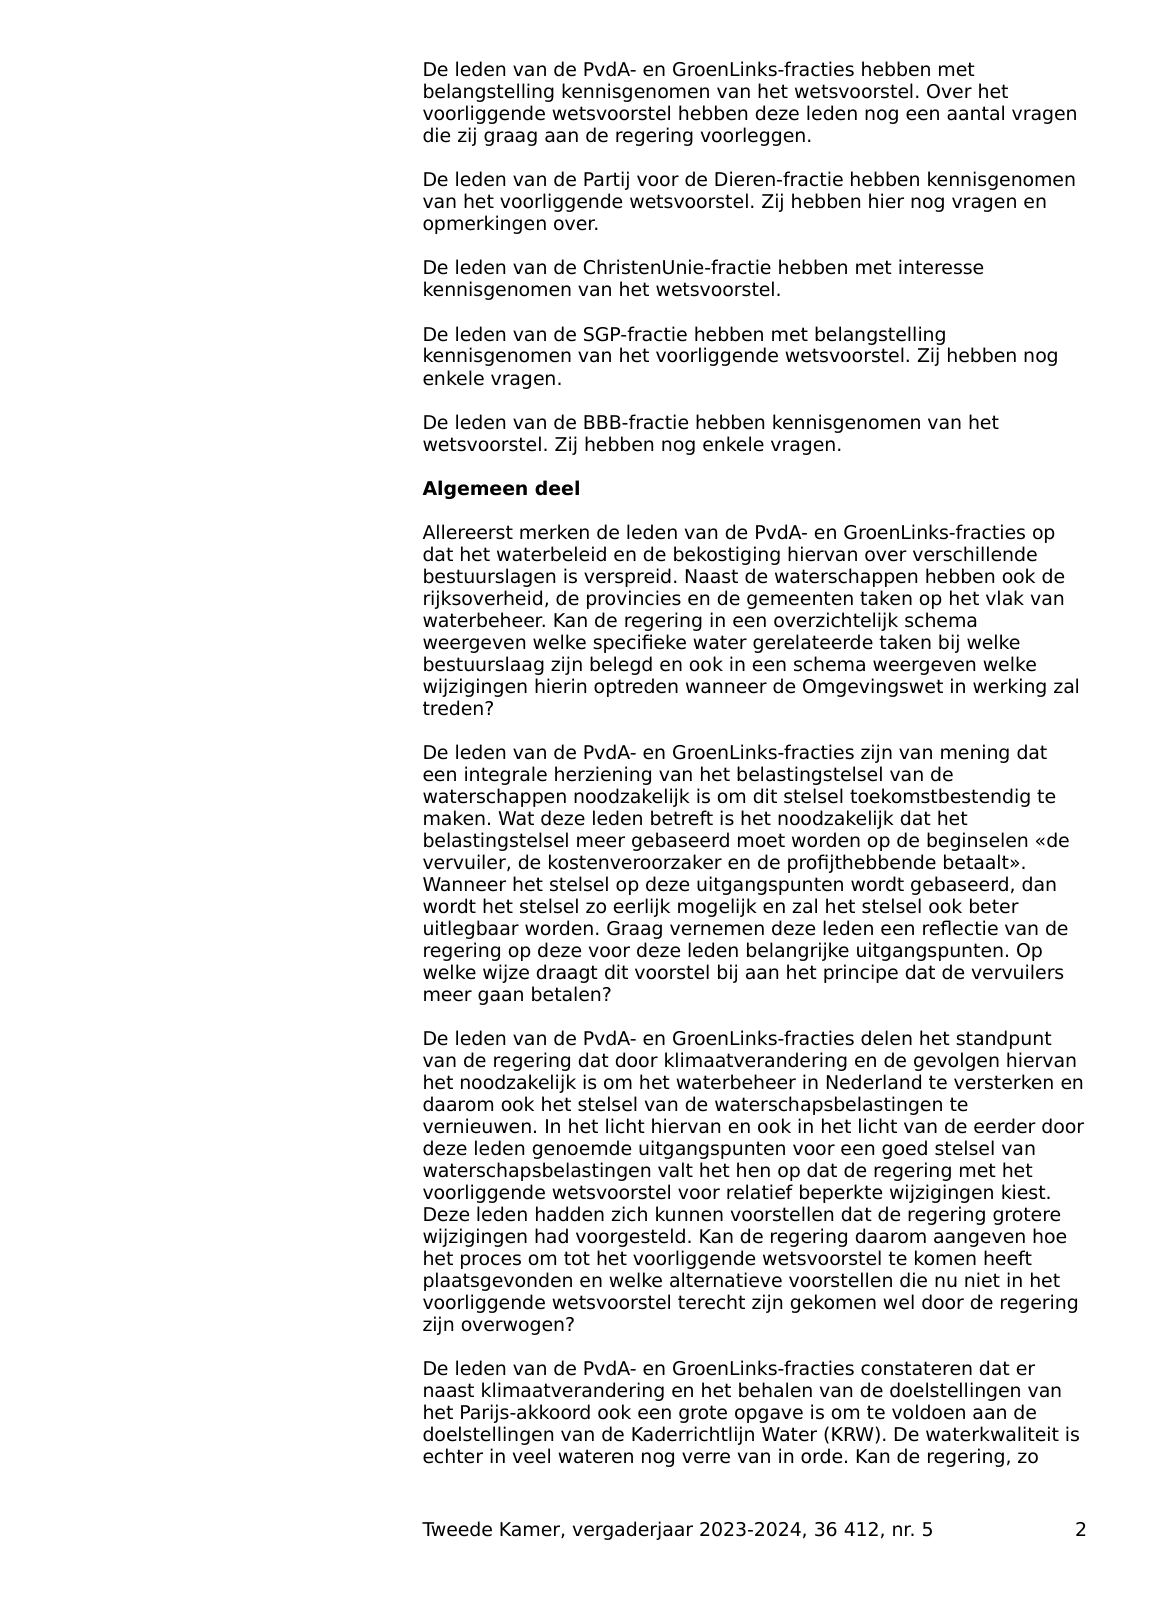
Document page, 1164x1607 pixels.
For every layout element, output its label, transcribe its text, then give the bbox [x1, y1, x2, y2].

text Allereerst merken de leden van de PvdA- en GroenLinks-fracties op dat het waterbeleid en de bekostiging hiervan over verschillende bestuurslagen is verspreid. Naast de waterschappen hebben ook de rijksoverheid, de provincies en de gemeenten taken op het vlak van waterbeheer. Kan de regering in een overzichtelijk schema weergeven welke specifieke water gerelateerde taken bij welke bestuurslaag zijn belegd en ook in een schema weergeven welke wijzigingen hierin optreden wanneer de Omgevingswet in werking zal treden? [422, 522, 1087, 720]
text De leden van de SGP-fractie hebben met belangstelling kennisgenomen van het voorliggende wetsvoorstel. Zij hebben nog enkele vragen. [422, 323, 1087, 389]
text De leden van de PvdA- en GroenLinks-fracties delen het standpunt van de regering dat door klimaatverandering en de gevolgen hiervan het noodzakelijk is om het waterbeheer in Nederland te versterken en daarom ook het stelsel van de waterschapsbelastingen te vernieuwen. In het licht hiervan en ook in het licht van de eerder door deze leden genoemde uitgangspunten voor een goed stelsel van waterschapsbelastingen valt het hen op dat de regering met het voorliggende wetsvoorstel voor relatief beperkte wijzigingen kiest. Deze leden hadden zich kunnen voorstellen dat de regering grotere wijzigingen had voorgesteld. Kan de regering daarom aangeven hoe het proces om tot het voorliggende wetsvoorstel te komen heeft plaatsgevonden en welke alternatieve voorstellen die nu niet in het voorliggende wetsvoorstel terecht zijn gekomen wel door de regering zijn overwogen? [422, 1028, 1087, 1336]
text De leden van de BBB-fractie hebben kennisgenomen van het wetsvoorstel. Zij hebben nog enkele vragen. [422, 412, 1087, 456]
text De leden van de PvdA- en GroenLinks-fracties constateren dat er naast klimaatverandering en het behalen van de doelstellingen van het Parijs-akkoord ook een grote opgave is om te voldoen aan de doelstellingen van de Kaderrichtlijn Water (KRW). De waterkwaliteit is echter in veel wateren nog verre van in orde. Kan de regering, zo [422, 1358, 1087, 1468]
text De leden van de PvdA- en GroenLinks-fracties zijn van mening dat een integrale herziening van het belastingstelsel van de waterschappen noodzakelijk is om dit stelsel toekomstbestendig te maken. Wat deze leden betreft is het noodzakelijk dat het belastingstelsel meer gebaseerd moet worden op de beginselen «de vervuiler, de kostenveroorzaker en de profijthebbende betaalt». Wanneer het stelsel op deze uitgangspunten wordt gebaseerd, dan wordt het stelsel zo eerlijk mogelijk en zal het stelsel ook beter uitlegbaar worden. Graag vernemen deze leden een reflectie van de regering op deze voor deze leden belangrijke uitgangspunten. Op welke wijze draagt dit voorstel bij aan het principe dat de vervuilers meer gaan betalen? [422, 742, 1087, 1006]
text De leden van de Partij voor de Dieren-fractie hebben kennisgenomen van het voorliggende wetsvoorstel. Zij hebben hier nog vragen en opmerkingen over. [422, 169, 1087, 235]
subtitle Algemeen deel [422, 478, 1087, 500]
text De leden van de ChristenUnie-fractie hebben met interesse kennisgenomen van het wetsvoorstel. [422, 257, 1087, 301]
text De leden van de PvdA- en GroenLinks-fracties hebben met belangstelling kennisgenomen van het wetsvoorstel. Over het voorliggende wetsvoorstel hebben deze leden nog een aantal vragen die zij graag aan de regering voorleggen. [422, 59, 1087, 147]
